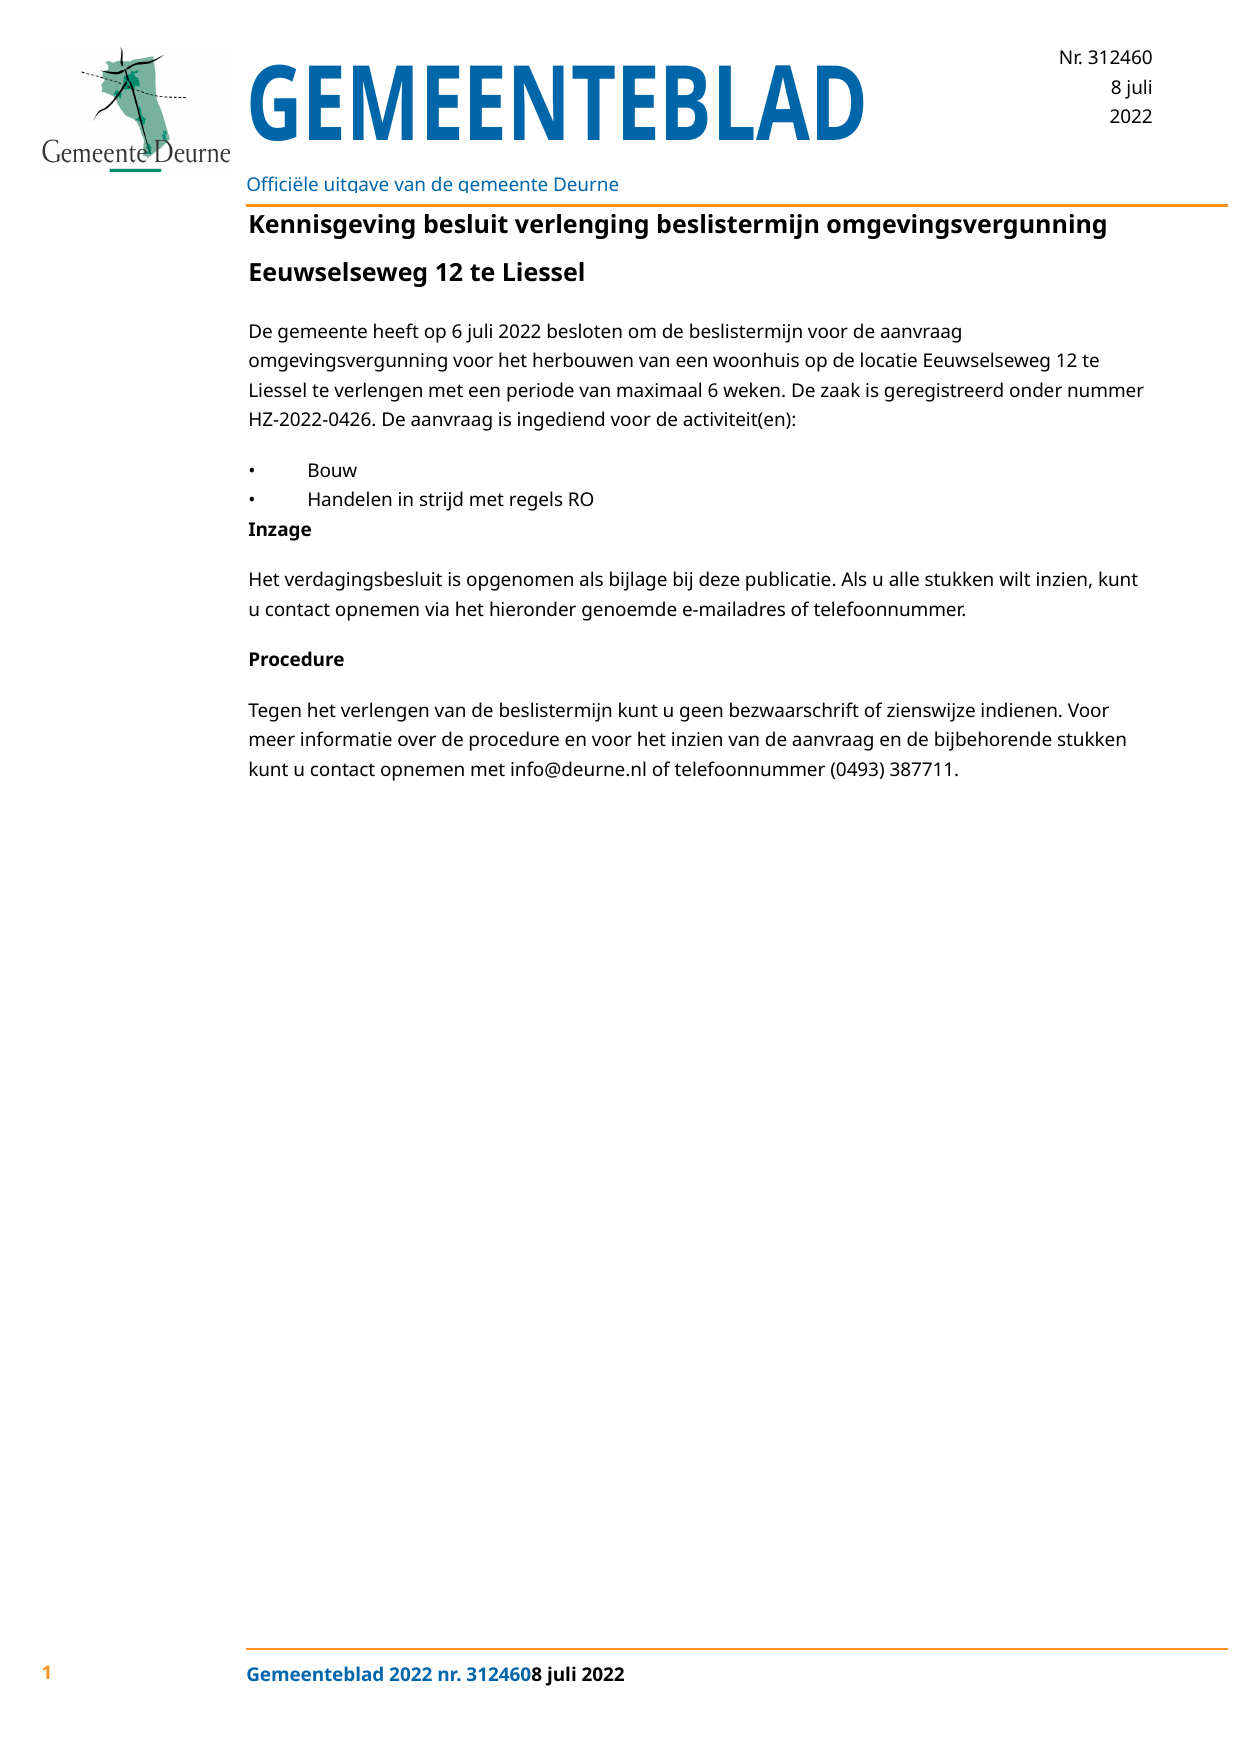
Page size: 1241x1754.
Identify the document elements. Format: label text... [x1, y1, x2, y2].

picture [41, 47, 231, 172]
text Procedure [248, 647, 1152, 672]
text Inzage [248, 516, 1152, 542]
text De gemeente heeft op 6 juli 2022 besloten om de beslistermijn voor de aanvraag omgevingsvergunning voor het herbouwen van een woonhuis op de locatie Eeuwselseweg 12 te Liessel te verlengen met een periode van maximaal 6 weken. De zaak is geregistreerd onder nummer HZ-2022-0426. De aanvraag is ingediend voor de activiteit(en): [248, 318, 1152, 432]
text Kennisgeving besluit verlenging beslistermijn omgevingsvergunning Eeuwselseweg 12 te Liessel [248, 207, 1152, 288]
text Het verdagingsbesluit is opgenomen als bijlage bij deze publicatie. Als u alle stukken wilt inzien, kunt u contact opnemen via het hieronder genoemde e-mailadres of telefoonnummer. [248, 567, 1152, 622]
text Tegen het verlengen van de beslistermijn kunt u geen bezwaarschrift of zienswijze indienen. Voor meer informatie over de procedure en voor het inzien van de aanvraag en de bijbehorende stukken kunt u contact opnemen met info@deurne.nl of telefoonnummer (0493) 387711. [248, 697, 1152, 782]
list Bouw [248, 457, 1152, 483]
list Handelen in strijd met regels RO [248, 487, 1152, 512]
